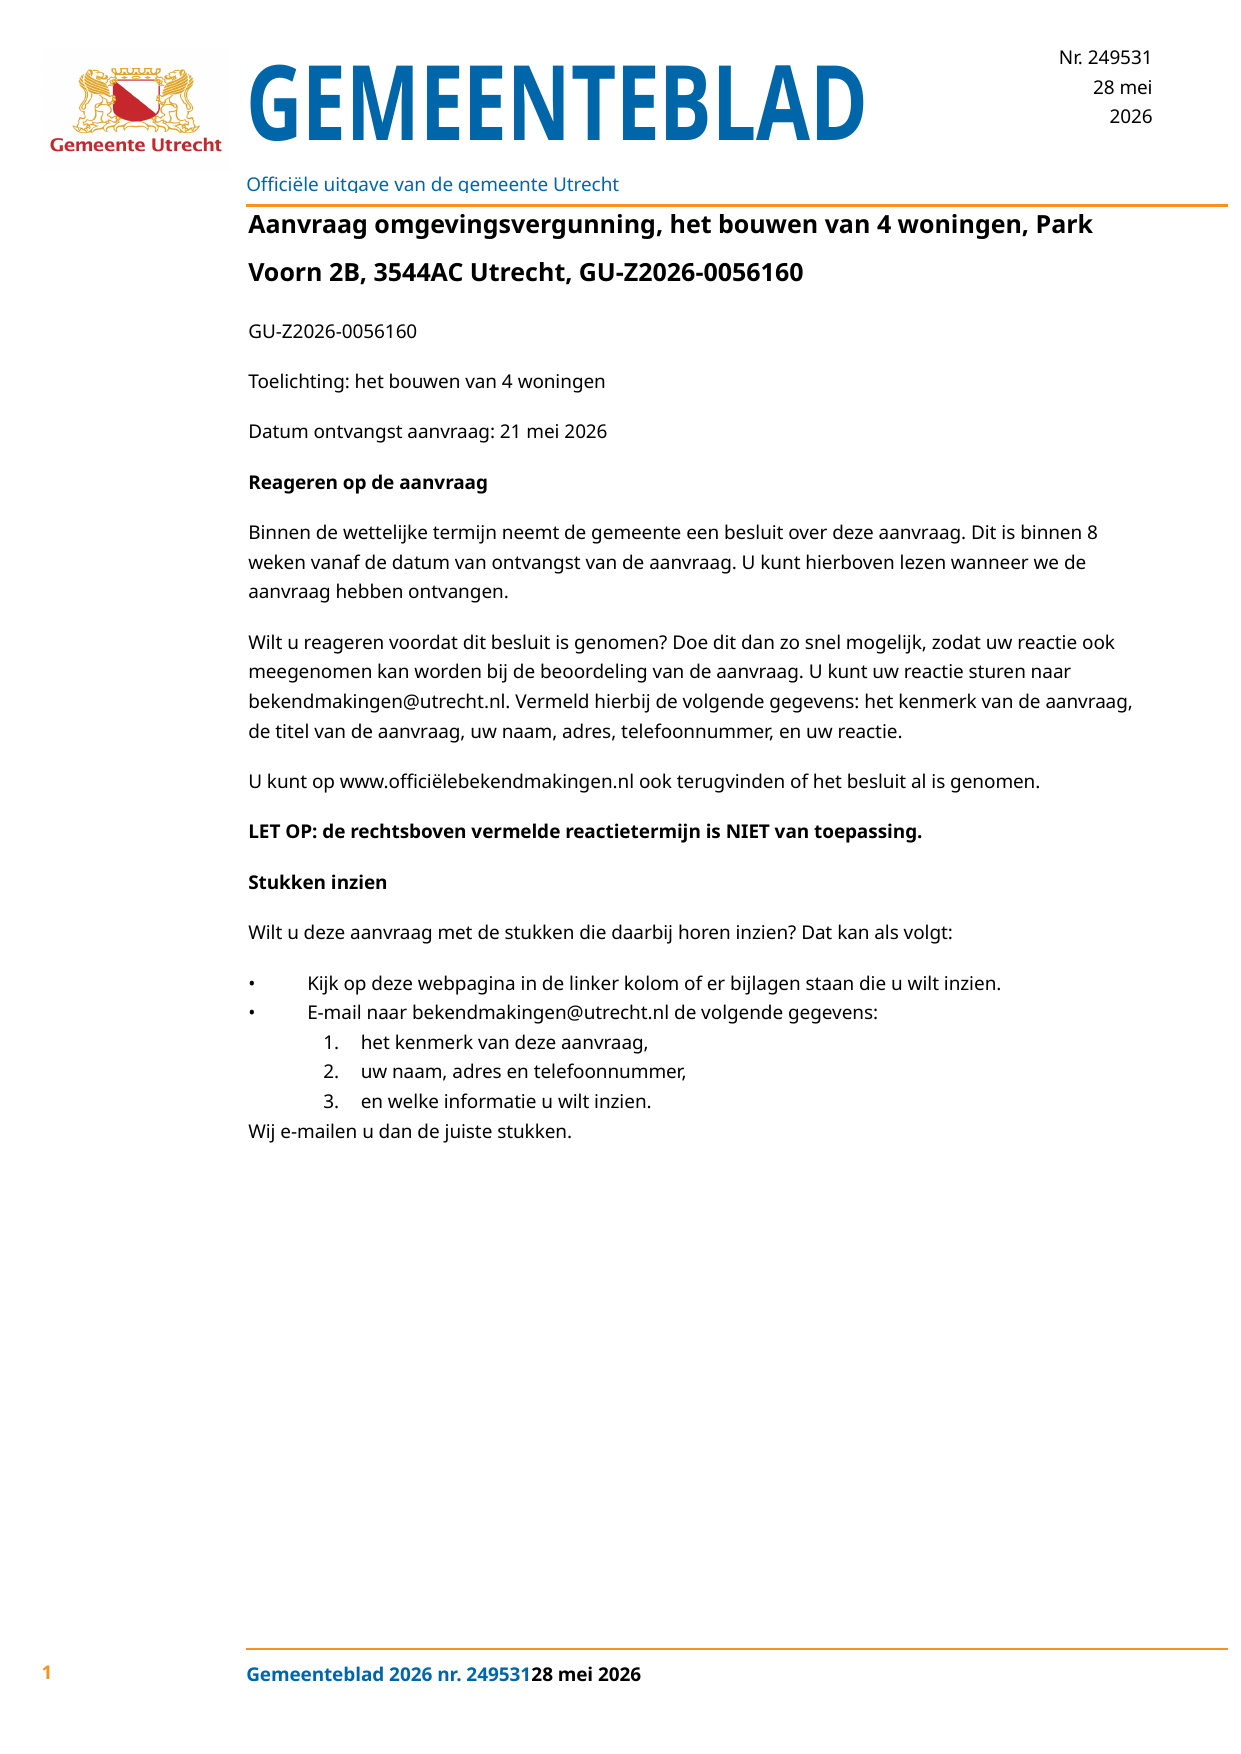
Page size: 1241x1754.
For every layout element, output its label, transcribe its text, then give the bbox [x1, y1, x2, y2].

text Reageren op de aanvraag [248, 469, 1152, 495]
text LET OP: de rechtsboven vermelde reactietermijn is NIET van toepassing. [248, 819, 1152, 844]
list uw naam, adres en telefoonnummer, [323, 1059, 1152, 1084]
text Wij e-mailen u dan de juiste stukken. [248, 1118, 1152, 1144]
text Toelichting: het bouwen van 4 woningen [248, 368, 1152, 394]
picture [41, 47, 231, 172]
text Wilt u deze aanvraag met de stukken die daarbij horen inzien? Dat kan als volgt: [248, 919, 1152, 945]
list E-mail naar bekendmakingen@utrecht.nl de volgende gegevens: [248, 999, 1152, 1025]
text U kunt op www.officiëlebekendmakingen.nl ook terugvinden of het besluit al is genomen. [248, 768, 1152, 794]
text Datum ontvangst aanvraag: 21 mei 2026 [248, 419, 1152, 444]
text Binnen de wettelijke termijn neemt de gemeente een besluit over deze aanvraag. Dit is binnen 8 weken vanaf de datum van ontvangst van de aanvraag. U kunt hierboven lezen wanneer we de aanvraag hebben ontvangen. [248, 519, 1152, 604]
list en welke informatie u wilt inzien. [323, 1088, 1152, 1114]
list het kenmerk van deze aanvraag, [323, 1029, 1152, 1055]
text Wilt u reageren voordat dit besluit is genomen? Doe dit dan zo snel mogelijk, zodat uw reactie ook meegenomen kan worden bij de beoordeling van de aanvraag. U kunt uw reactie sturen naar bekendmakingen@utrecht.nl. Vermeld hierbij de volgende gegevens: het kenmerk van de aanvraag, de titel van de aanvraag, uw naam, adres, telefoonnummer, en uw reactie. [248, 629, 1152, 744]
text Aanvraag omgevingsvergunning, het bouwen van 4 woningen, Park Voorn 2B, 3544AC Utrecht, GU-Z2026-0056160 [248, 207, 1152, 288]
text GU-Z2026-0056160 [248, 318, 1152, 344]
text Stukken inzien [248, 869, 1152, 895]
list Kijk op deze webpagina in de linker kolom of er bijlagen staan die u wilt inzien. [248, 970, 1152, 996]
